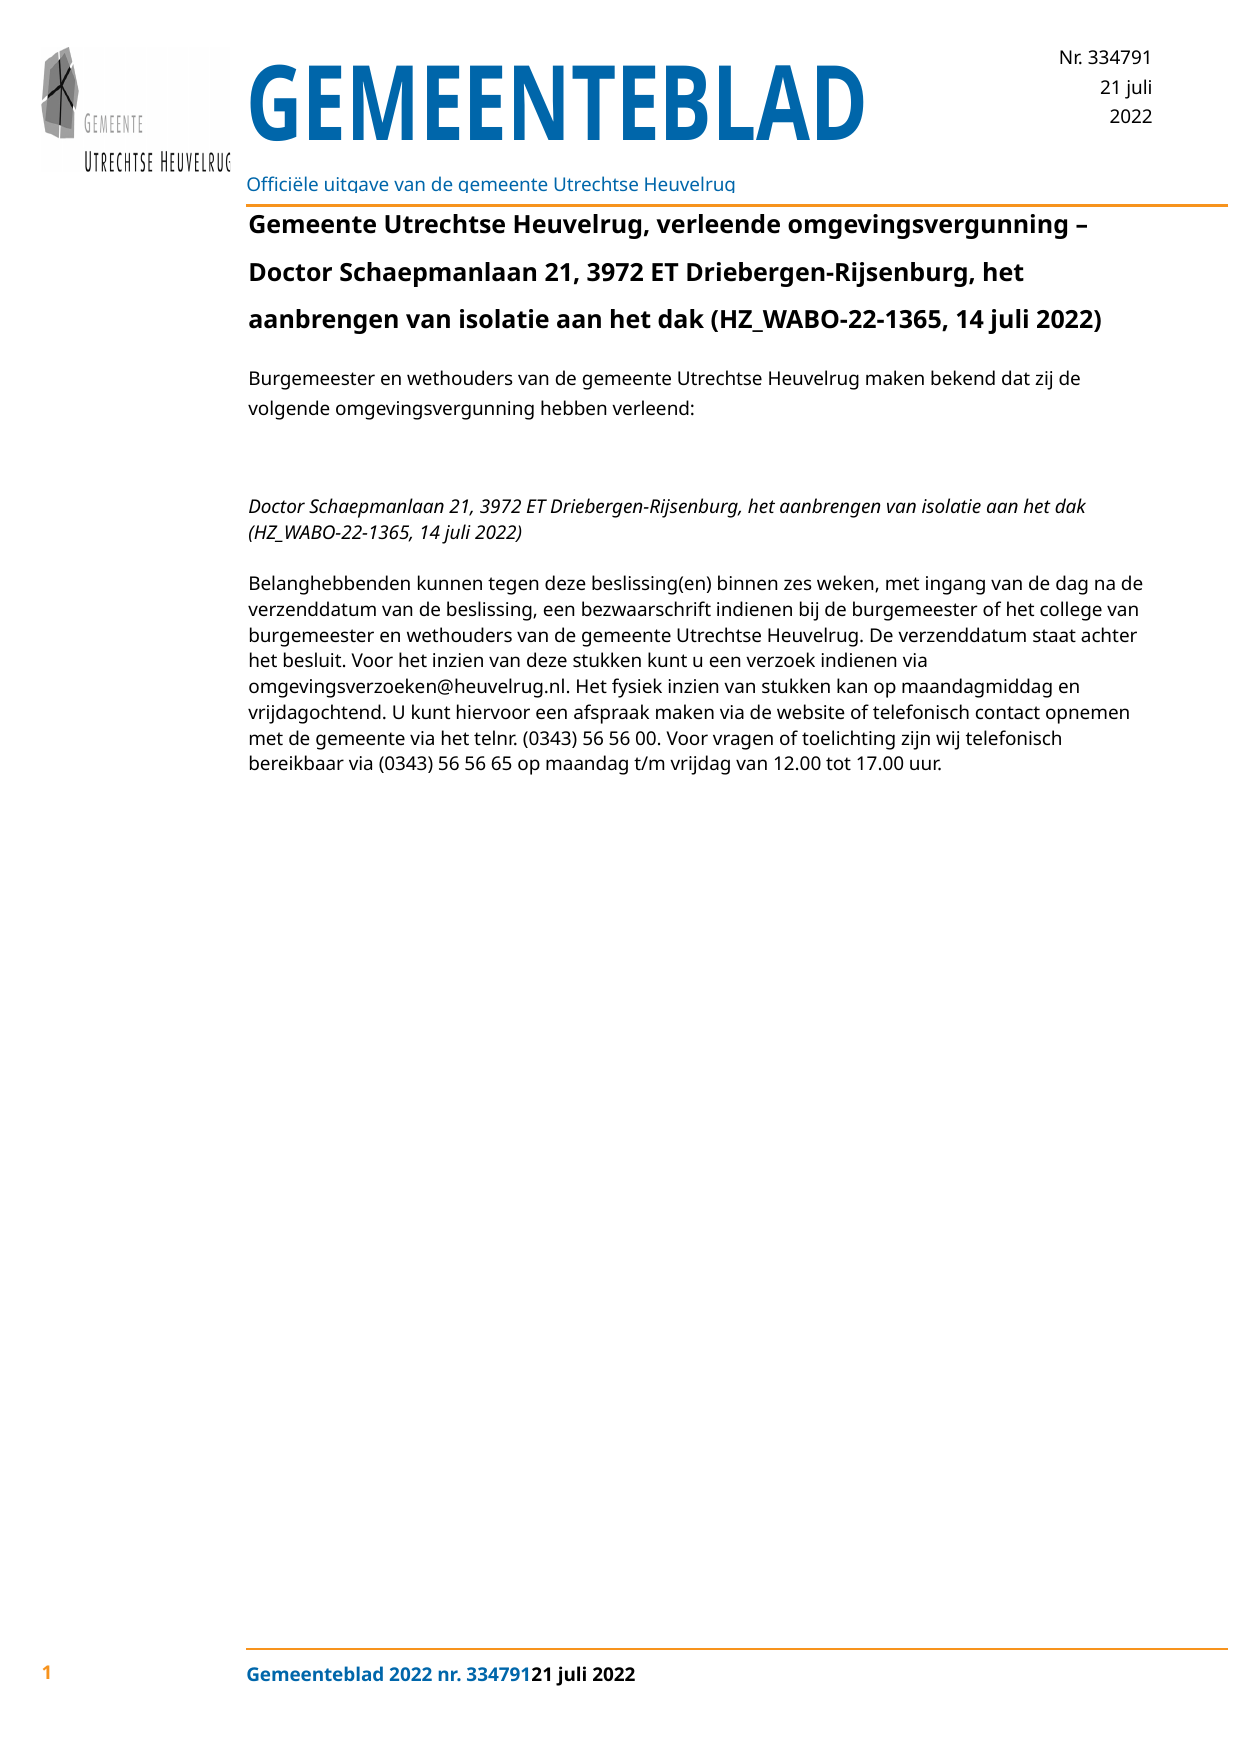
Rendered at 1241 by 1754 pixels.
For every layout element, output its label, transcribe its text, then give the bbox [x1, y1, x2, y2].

picture [41, 47, 231, 172]
text Belanghebbenden kunnen tegen deze beslissing(en) binnen zes weken, met ingang van de dag na de verzenddatum van de beslissing, een bezwaarschrift indienen bij de burgemeester of het college van burgemeester en wethouders van de gemeente Utrechtse Heuvelrug. De verzenddatum staat achter het besluit. Voor het inzien van deze stukken kunt u een verzoek indienen via omgevingsverzoeken@heuvelrug.nl. Het fysiek inzien van stukken kan op maandagmiddag en vrijdagochtend. U kunt hiervoor een afspraak maken via de website of telefonisch contact opnemen met de gemeente via het telnr. (0343) 56 56 00. Voor vragen of toelichting zijn wij telefonisch bereikbaar via (0343) 56 56 65 op maandag t/m vrijdag van 12.00 tot 17.00 uur. [248, 571, 1152, 776]
text Gemeente Utrechtse Heuvelrug, verleende omgevingsvergunning – Doctor Schaepmanlaan 21, 3972 ET Driebergen-Rijsenburg, het aanbrengen van isolatie aan het dak (HZ_WABO-22-1365, 14 juli 2022) [248, 207, 1152, 336]
text Doctor Schaepmanlaan 21, 3972 ET Driebergen-Rijsenburg, het aanbrengen van isolatie aan het dak (HZ_WABO-22-1365, 14 juli 2022) [248, 493, 1152, 545]
text Burgemeester en wethouders van de gemeente Utrechtse Heuvelrug maken bekend dat zij de volgende omgevingsvergunning hebben verleend: [248, 366, 1152, 421]
